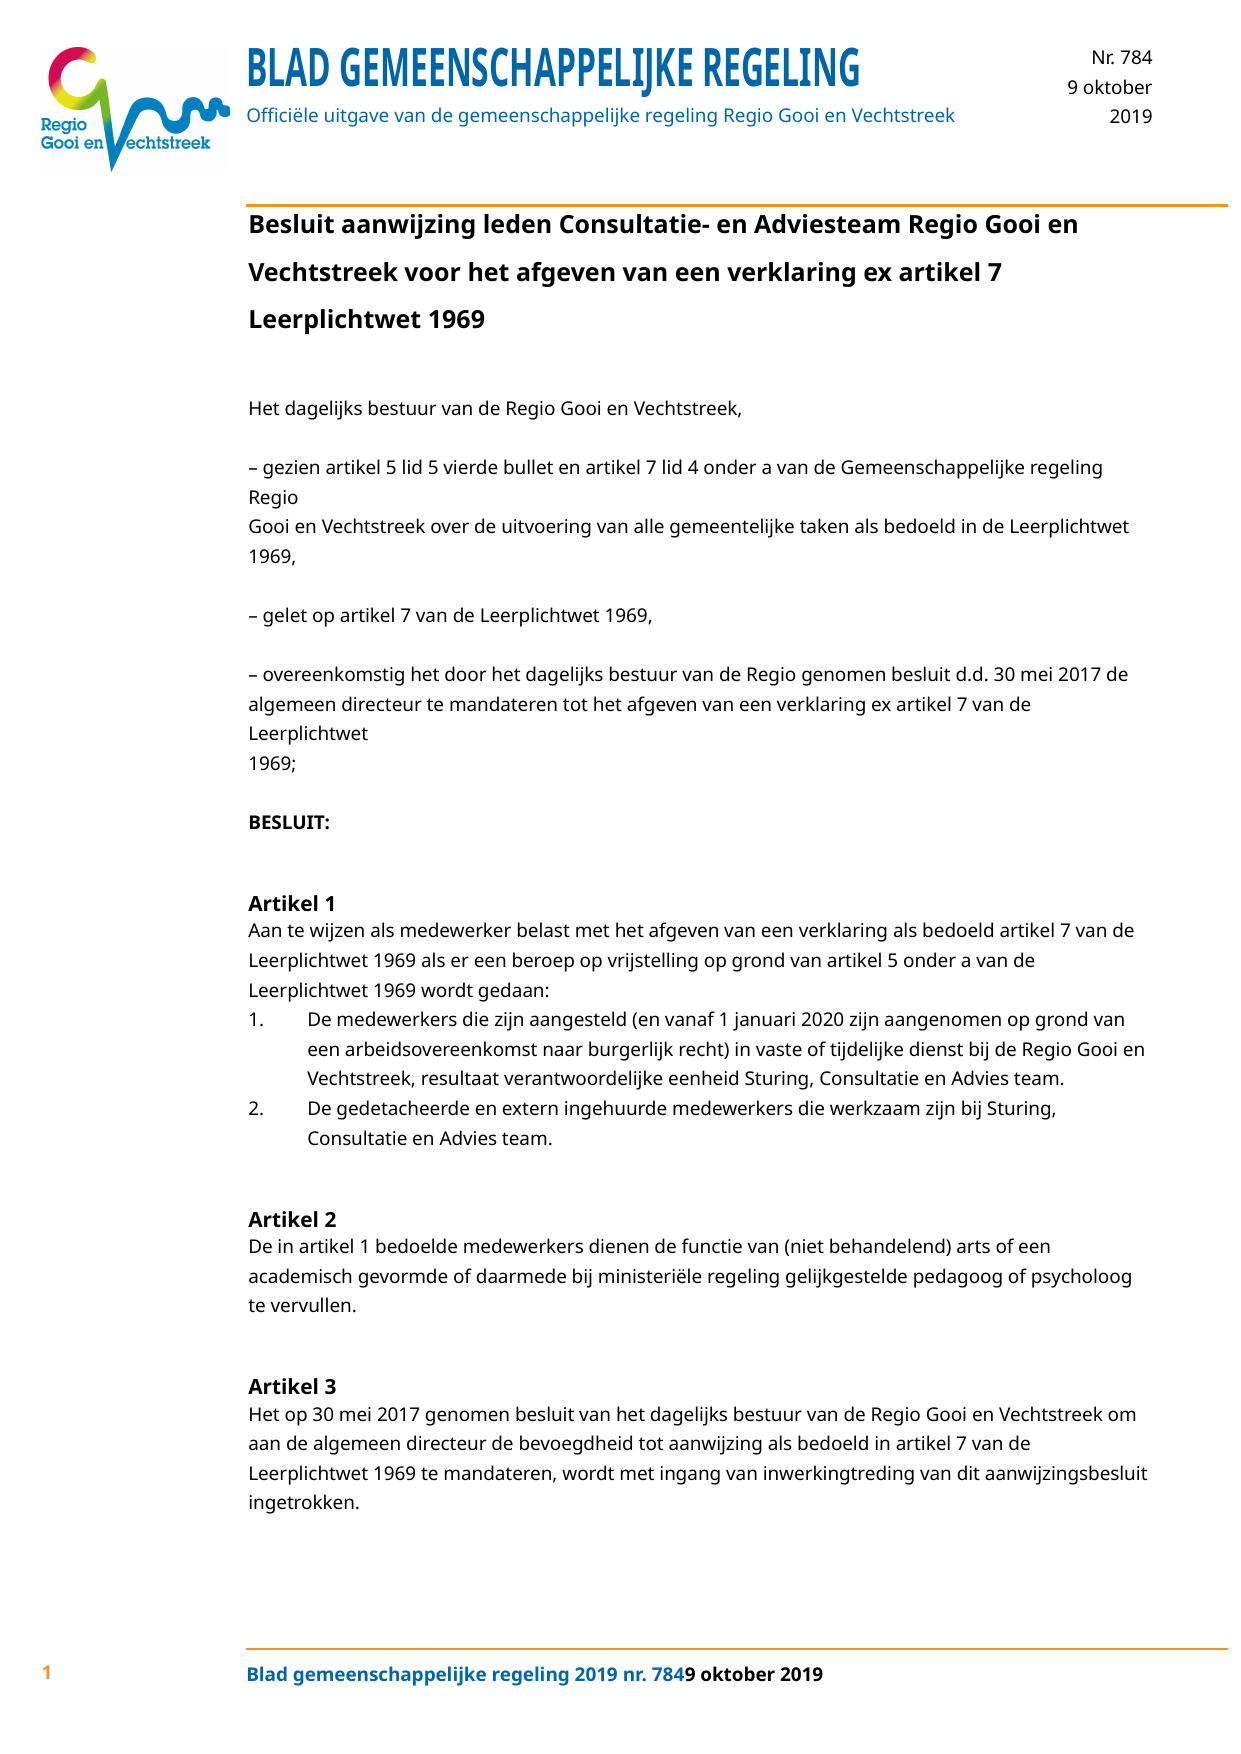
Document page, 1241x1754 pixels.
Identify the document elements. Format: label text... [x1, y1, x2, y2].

text Het dagelijks bestuur van de Regio Gooi en Vechtstreek, [248, 395, 1152, 421]
text BESLUIT: [248, 809, 1152, 835]
text Artikel 3 [248, 1372, 1152, 1401]
text De in artikel 1 bedoelde medewerkers dienen de functie van (niet behandelend) arts of een academisch gevormde of daarmede bij ministeriële regeling gelijkgestelde pedagoog of psycholoog te vervullen. [248, 1233, 1152, 1318]
text algemeen directeur te mandateren tot het afgeven van een verklaring ex artikel 7 van de Leerplichtwet [248, 691, 1152, 746]
text Artikel 2 [248, 1205, 1152, 1233]
text Gooi en Vechtstreek over de uitvoering van alle gemeentelijke taken als bedoeld in de Leerplichtwet [248, 513, 1152, 539]
text – gelet op artikel 7 van de Leerplichtwet 1969, [248, 602, 1152, 628]
picture [113, 110, 231, 172]
text Artikel 1 [248, 889, 1152, 918]
picture [41, 47, 231, 172]
text – overeenkomstig het door het dagelijks bestuur van de Regio genomen besluit d.d. 30 mei 2017 de [248, 661, 1152, 687]
text – gezien artikel 5 lid 5 vierde bullet en artikel 7 lid 4 onder a van de Gemeenschappelijke regeling Regio [248, 454, 1152, 509]
text Het op 30 mei 2017 genomen besluit van het dagelijks bestuur van de Regio Gooi en Vechtstreek om aan de algemeen directeur de bevoegdheid tot aanwijzing als bedoeld in artikel 7 van de Leerplichtwet 1969 te mandateren, wordt met ingang van inwerkingtreding van dit aanwijzingsbesluit ingetrokken. [248, 1401, 1152, 1515]
text Leerplichtwet 1969 wordt gedaan: [248, 977, 1152, 1003]
text Besluit aanwijzing leden Consultatie- en Adviesteam Regio Gooi en Vechtstreek voor het afgeven van een verklaring ex artikel 7 Leerplichtwet 1969 [248, 207, 1152, 336]
list De medewerkers die zijn aangesteld (en vanaf 1 januari 2020 zijn aangenomen op grond van een arbeidsovereenkomst naar burgerlijk recht) in vaste of tijdelijke dienst bij de Regio Gooi en Vechtstreek, resultaat verantwoordelijke eenheid Sturing, Consultatie en Advies team. [248, 1006, 1152, 1091]
text Aan te wijzen als medewerker belast met het afgeven van een verklaring als bedoeld artikel 7 van de [248, 918, 1152, 943]
text 1969; [248, 750, 1152, 776]
list De gedetacheerde en extern ingehuurde medewerkers die werkzaam zijn bij Sturing, Consultatie en Advies team. [248, 1095, 1152, 1151]
text Leerplichtwet 1969 als er een beroep op vrijstelling op grond van artikel 5 onder a van de [248, 947, 1152, 973]
text 1969, [248, 543, 1152, 569]
